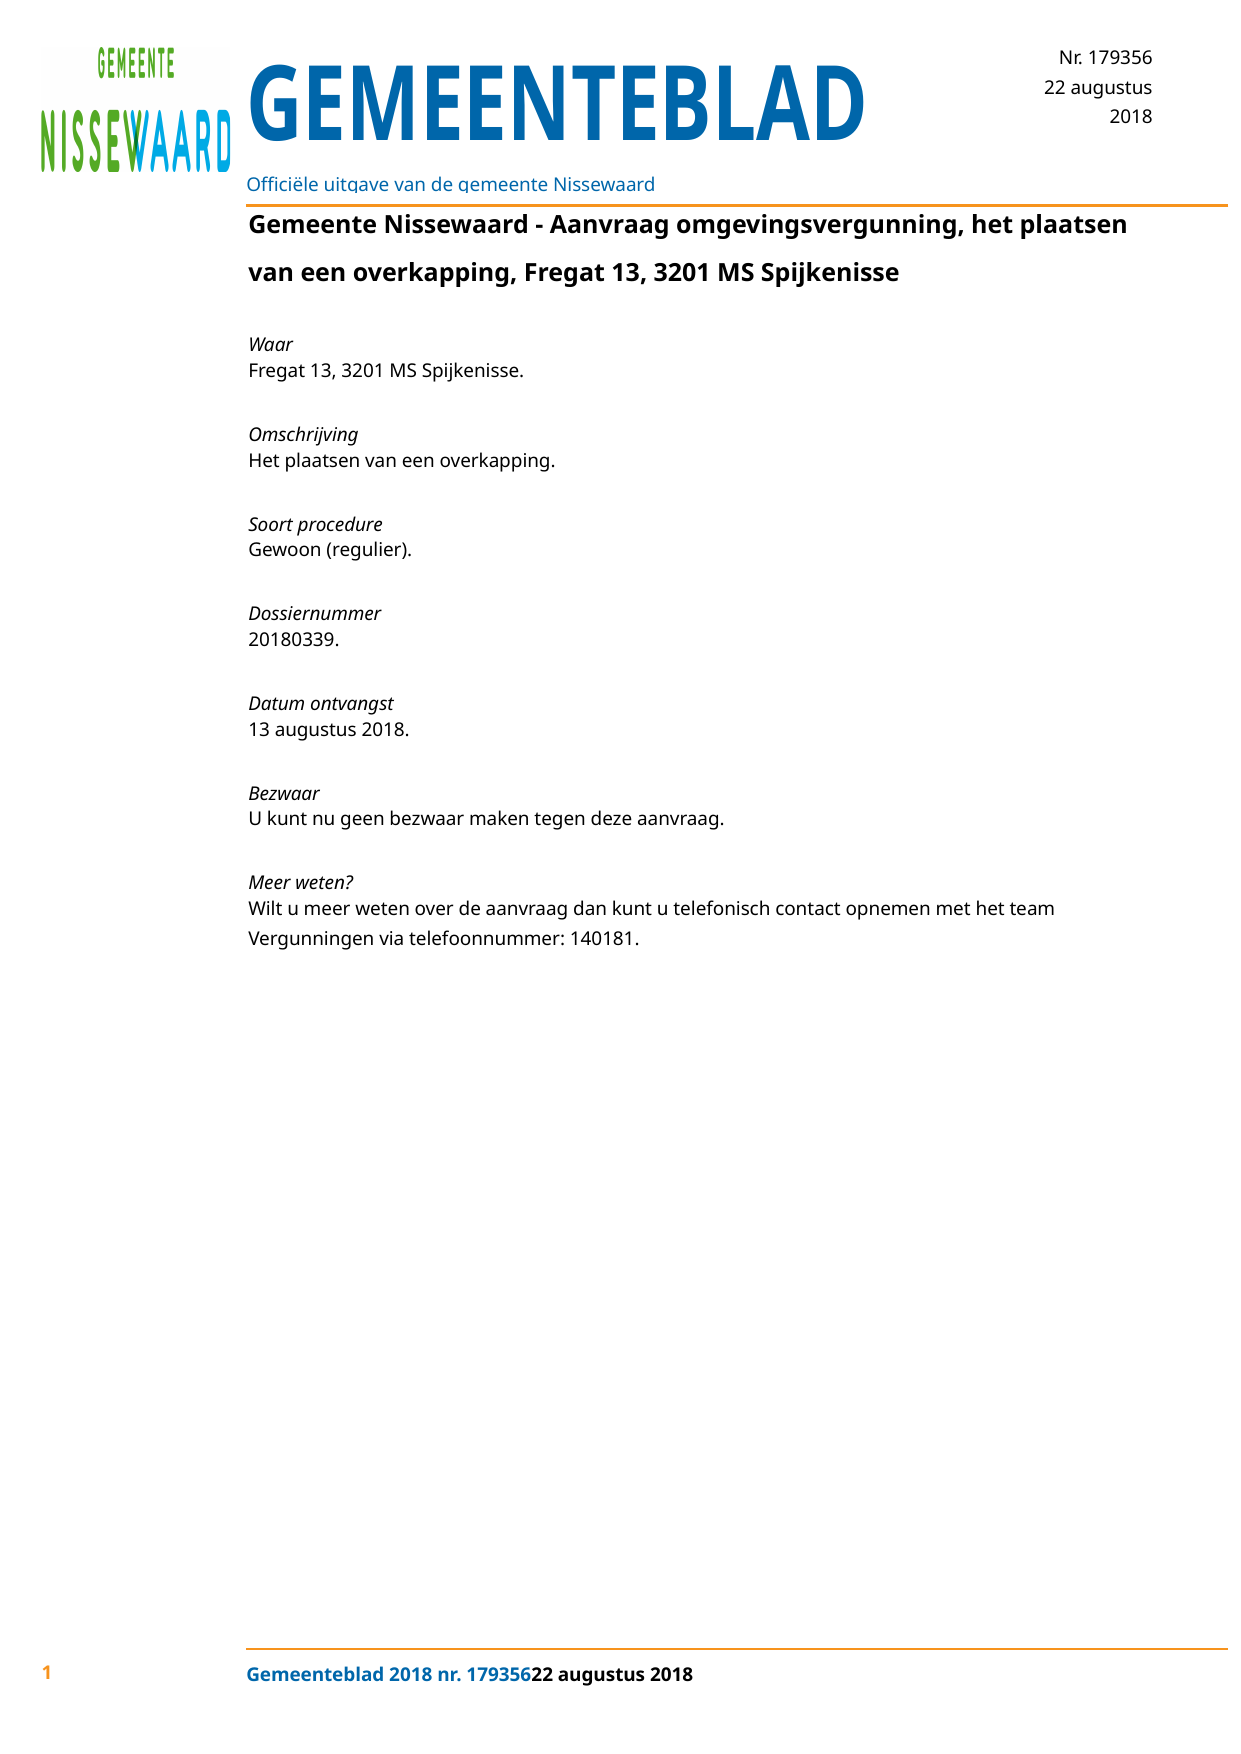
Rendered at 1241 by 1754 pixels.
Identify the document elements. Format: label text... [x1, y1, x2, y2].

text Datum ontvangst [248, 690, 1152, 716]
text Fregat 13, 3201 MS Spijkenisse. [248, 357, 1152, 383]
text Soort procedure [248, 511, 1152, 537]
text Bezwaar [248, 780, 1152, 806]
text Meer weten? [248, 869, 1152, 895]
picture [222, 122, 227, 160]
text Het plaatsen van een overkapping. [248, 447, 1152, 473]
text U kunt nu geen bezwaar maken tegen deze aanvraag. [248, 806, 1152, 831]
picture [154, 157, 165, 172]
text 13 augustus 2018. [248, 716, 1152, 742]
picture [201, 122, 206, 138]
text Omschrijving [248, 421, 1152, 447]
picture [176, 157, 187, 172]
text 20180339. [248, 626, 1152, 652]
text Wilt u meer weten over de aanvraag dan kunt u telefonisch contact opnemen met het team Vergunningen via telefoonnummer: 140181. [248, 895, 1152, 951]
text Gemeente Nissewaard - Aanvraag omgevingsvergunning, het plaatsen van een overkapping, Fregat 13, 3201 MS Spijkenisse [248, 207, 1152, 288]
picture [200, 151, 206, 172]
text Gewoon (regulier). [248, 537, 1152, 562]
text Waar [248, 331, 1152, 357]
picture [41, 47, 231, 172]
text Dossiernummer [248, 601, 1152, 626]
